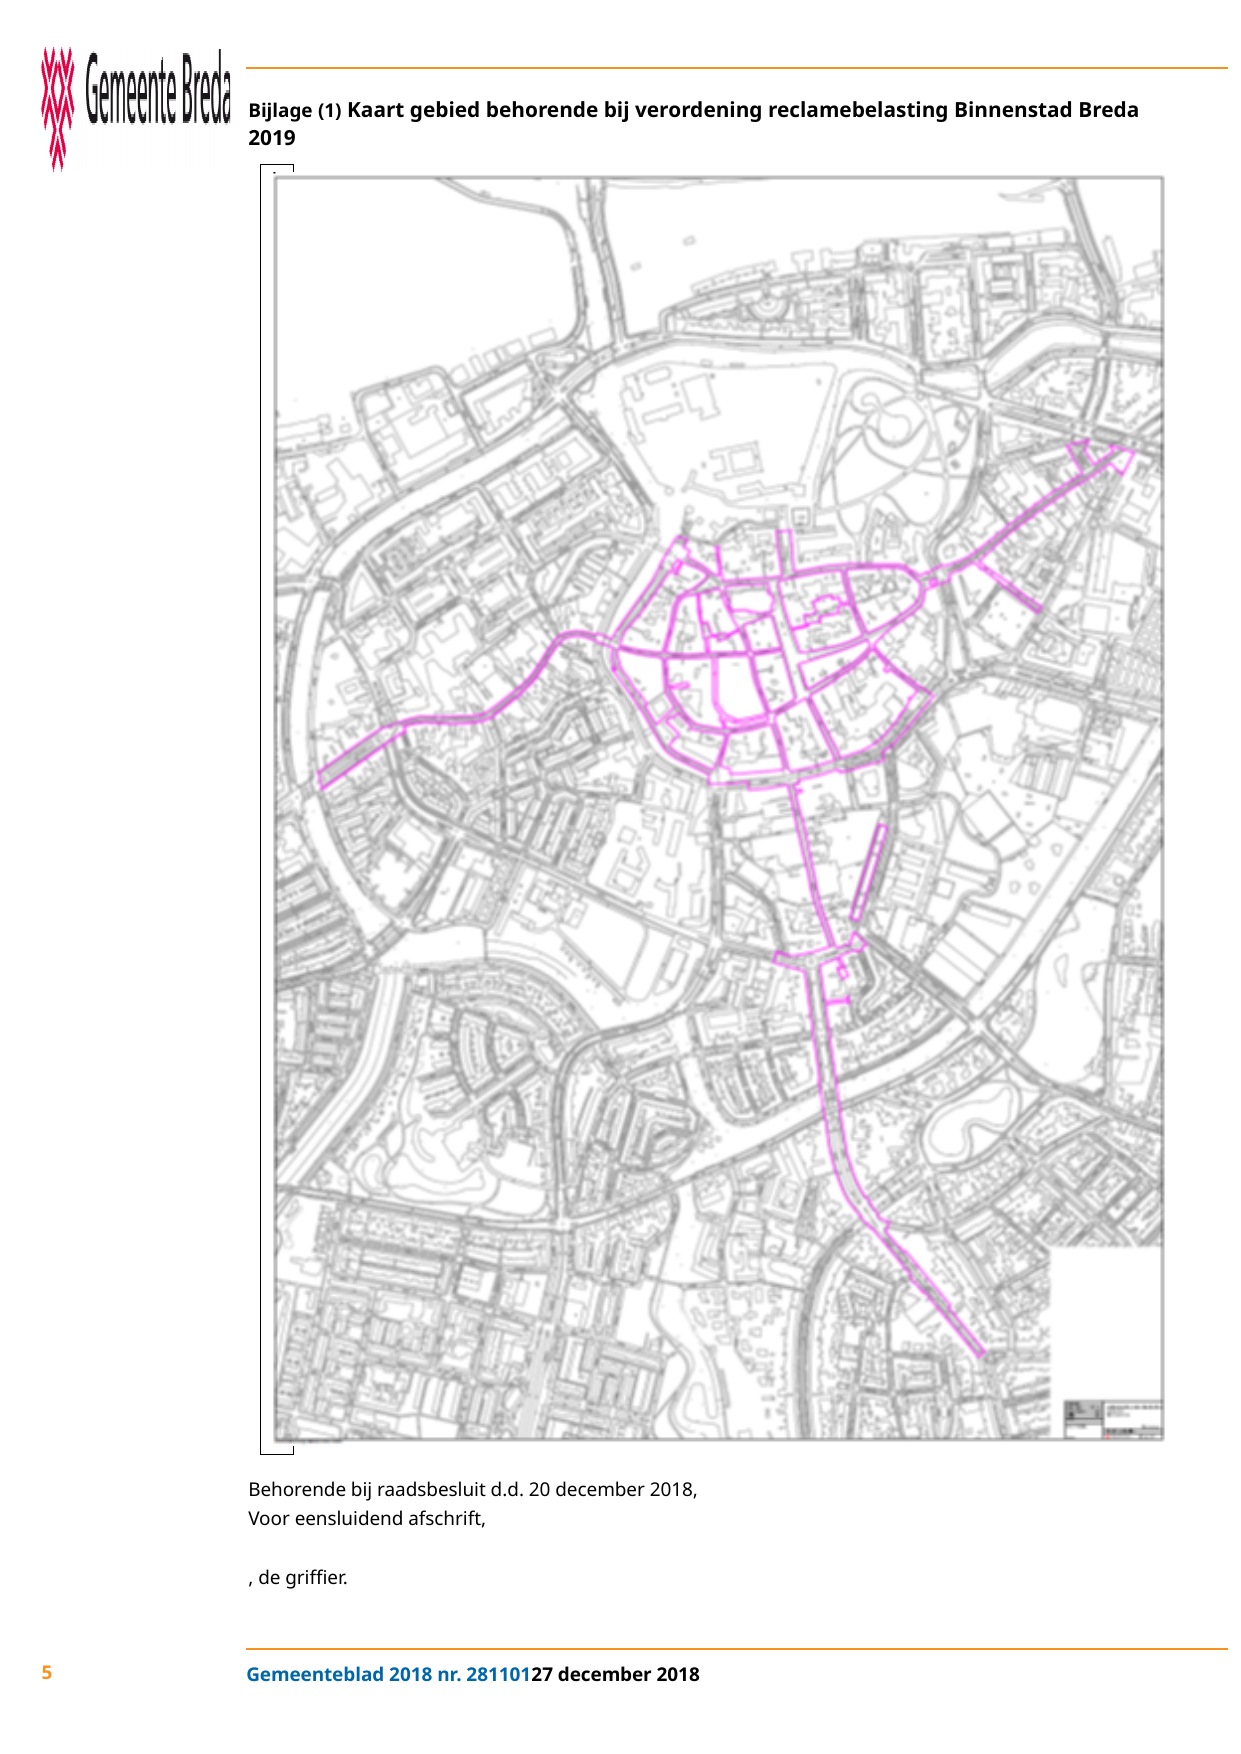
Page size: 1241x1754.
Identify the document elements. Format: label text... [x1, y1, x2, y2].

text , de griffier. [248, 1564, 1152, 1590]
picture [268, 172, 1173, 1446]
text Bijlage (1) Kaart gebied behorende bij verordening reclamebelasting Binnenstad Breda 2019 [248, 95, 1152, 152]
text Voor eensluidend afschrift, [248, 1505, 1152, 1531]
text Behorende bij raadsbesluit d.d. 20 december 2018, [248, 1476, 1152, 1502]
picture [41, 47, 231, 172]
